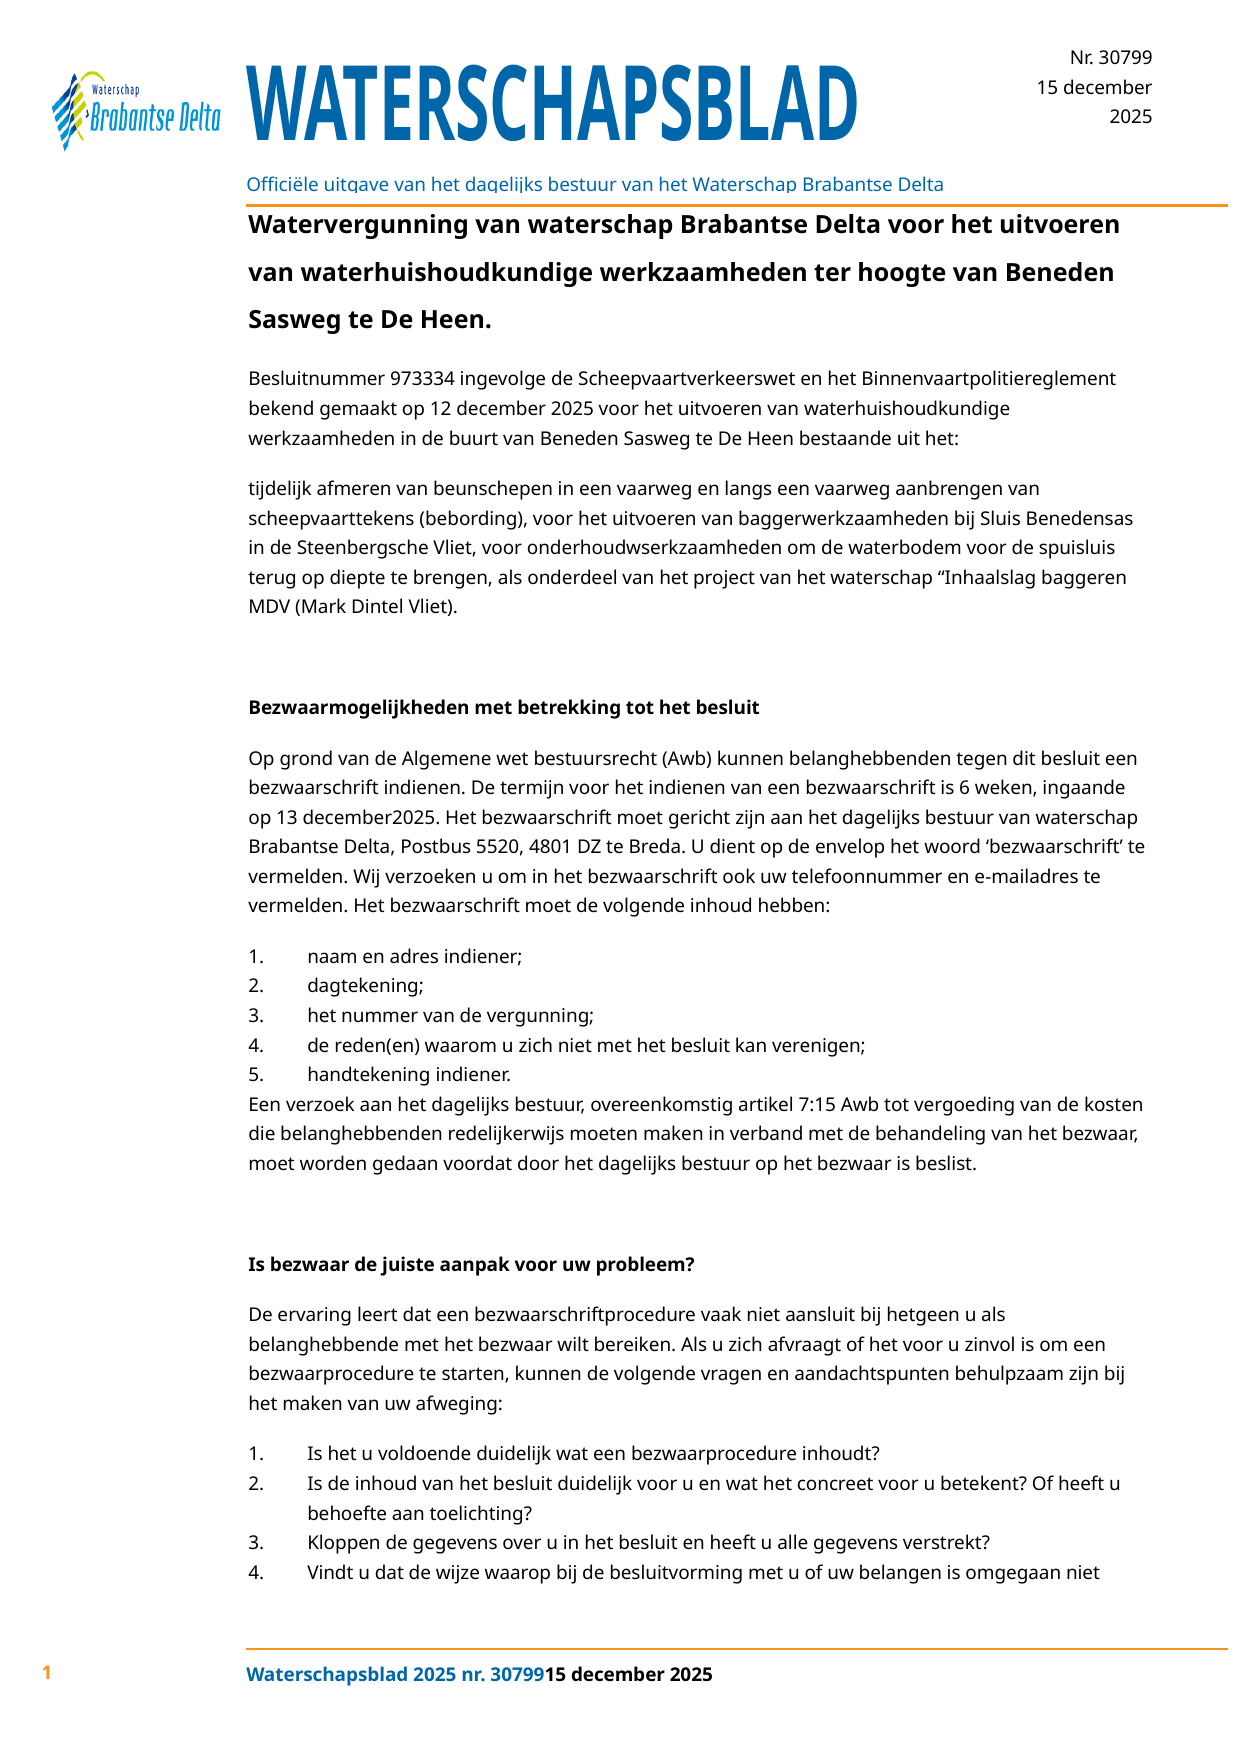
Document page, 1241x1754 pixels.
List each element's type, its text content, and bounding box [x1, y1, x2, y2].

text Watervergunning van waterschap Brabantse Delta voor het uitvoeren van waterhuishoudkundige werkzaamheden ter hoogte van Beneden Sasweg te De Heen. [248, 207, 1152, 336]
list Is de inhoud van het besluit duidelijk voor u en wat het concreet voor u betekent? Of heeft u behoefte aan toelichting? [248, 1470, 1152, 1525]
list Vindt u dat de wijze waarop bij de besluitvorming met u of uw belangen is omgegaan niet [248, 1559, 1152, 1584]
list dagtekening; [248, 973, 1152, 998]
text De ervaring leert dat een bezwaarschriftprocedure vaak niet aansluit bij hetgeen u als belanghebbende met het bezwaar wilt bereiken. Als u zich afvraagt of het voor u zinvol is om een bezwaarprocedure te starten, kunnen de volgende vragen en aandachtspunten behulpzaam zijn bij het maken van uw afweging: [248, 1301, 1152, 1416]
list het nummer van de vergunning; [248, 1002, 1152, 1028]
list Kloppen de gegevens over u in het besluit en heeft u alle gegevens verstrekt? [248, 1529, 1152, 1555]
picture [41, 47, 231, 172]
text Een verzoek aan het dagelijks bestuur, overeenkomstig artikel 7:15 Awb tot vergoeding van de kosten die belanghebbenden redelijkerwijs moeten maken in verband met de behandeling van het bezwaar, moet worden gedaan voordat door het dagelijks bestuur op het bezwaar is beslist. [248, 1091, 1152, 1176]
text Op grond van de Algemene wet bestuursrecht (Awb) kunnen belanghebbenden tegen dit besluit een bezwaarschrift indienen. De termijn voor het indienen van een bezwaarschrift is 6 weken, ingaande op 13 december2025. Het bezwaarschrift moet gericht zijn aan het dagelijks bestuur van waterschap Brabantse Delta, Postbus 5520, 4801 DZ te Breda. U dient op de envelop het woord ‘bezwaarschrift’ te vermelden. Wij verzoeken u om in het bezwaarschrift ook uw telefoonnummer en e‑mailadres te vermelden. Het bezwaarschrift moet de volgende inhoud hebben: [248, 745, 1152, 918]
list naam en adres indiener; [248, 943, 1152, 969]
text Is bezwaar de juiste aanpak voor uw probleem? [248, 1251, 1152, 1277]
list de reden(en) waarom u zich niet met het besluit kan verenigen; [248, 1032, 1152, 1057]
text tijdelijk afmeren van beunschepen in een vaarweg en langs een vaarweg aanbrengen van scheepvaarttekens (bebording), voor het uitvoeren van baggerwerkzaamheden bij Sluis Benedensas in de Steenbergsche Vliet, voor onderhoudwserkzaamheden om de waterbodem voor de spuisluis terug op diepte te brengen, als onderdeel van het project van het waterschap “Inhaalslag baggeren MDV (Mark Dintel Vliet). [248, 475, 1152, 619]
text Bezwaarmogelijkheden met betrekking tot het besluit [248, 694, 1152, 720]
list handtekening indiener. [248, 1061, 1152, 1087]
list Is het u voldoende duidelijk wat een bezwaarprocedure inhoudt? [248, 1441, 1152, 1466]
text Besluitnummer 973334 ingevolge de Scheepvaartverkeerswet en het Binnenvaartpolitiereglement bekend gemaakt op 12 december 2025 voor het uitvoeren van waterhuishoudkundige werkzaamheden in de buurt van Beneden Sasweg te De Heen bestaande uit het: [248, 366, 1152, 450]
